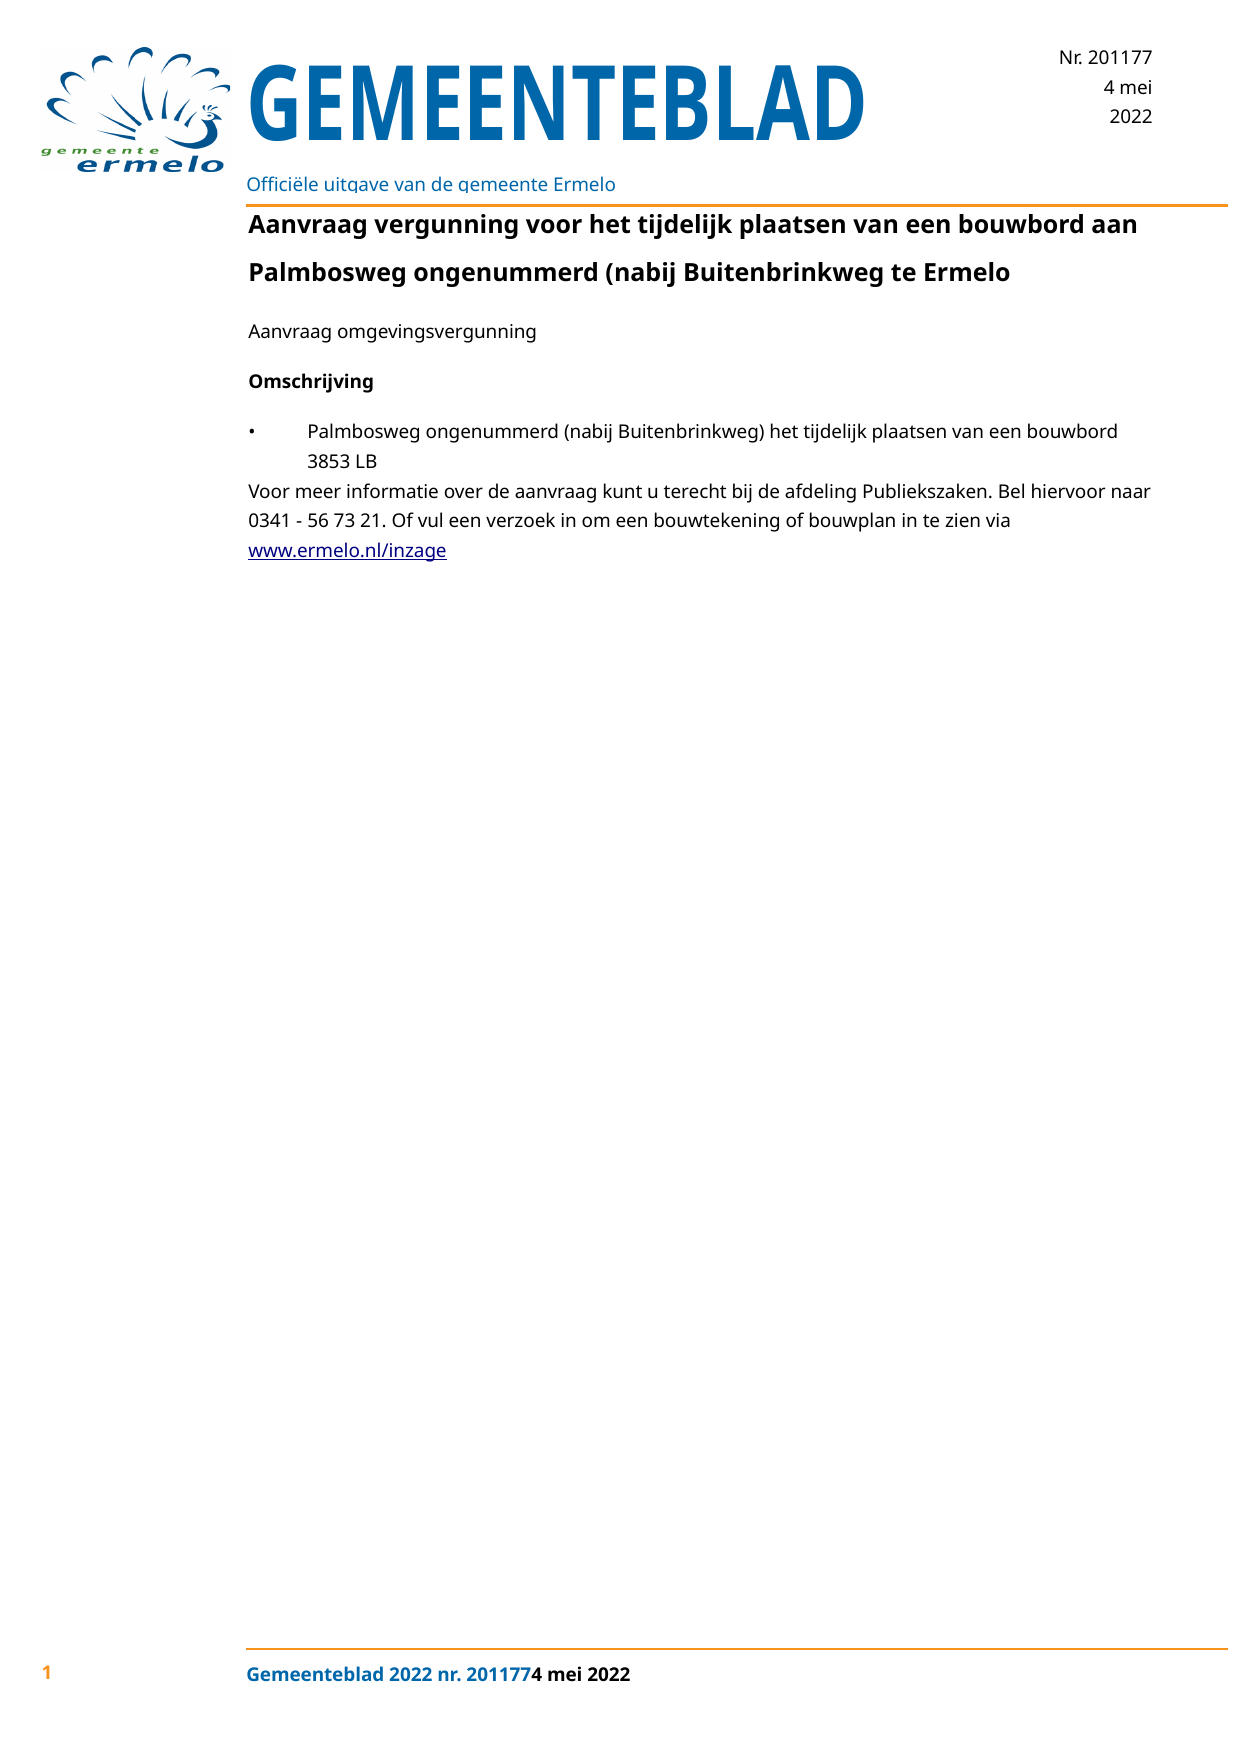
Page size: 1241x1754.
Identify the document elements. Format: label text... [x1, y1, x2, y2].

picture [41, 47, 231, 172]
text Aanvraag omgevingsvergunning [248, 318, 1152, 344]
text Omschrijving [248, 368, 1152, 394]
text Voor meer informatie over de aanvraag kunt u terecht bij de afdeling Publiekszaken. Bel hiervoor naar 0341 - 56 73 21. Of vul een verzoek in om een bouwtekening of bouwplan in te zien via www.ermelo.nl/inzage [248, 478, 1152, 563]
list Palmbosweg ongenummerd (nabij Buitenbrinkweg) het tijdelijk plaatsen van een bouwbord 3853 LB [248, 419, 1152, 474]
text Aanvraag vergunning voor het tijdelijk plaatsen van een bouwbord aan Palmbosweg ongenummerd (nabij Buitenbrinkweg te Ermelo [248, 207, 1152, 288]
